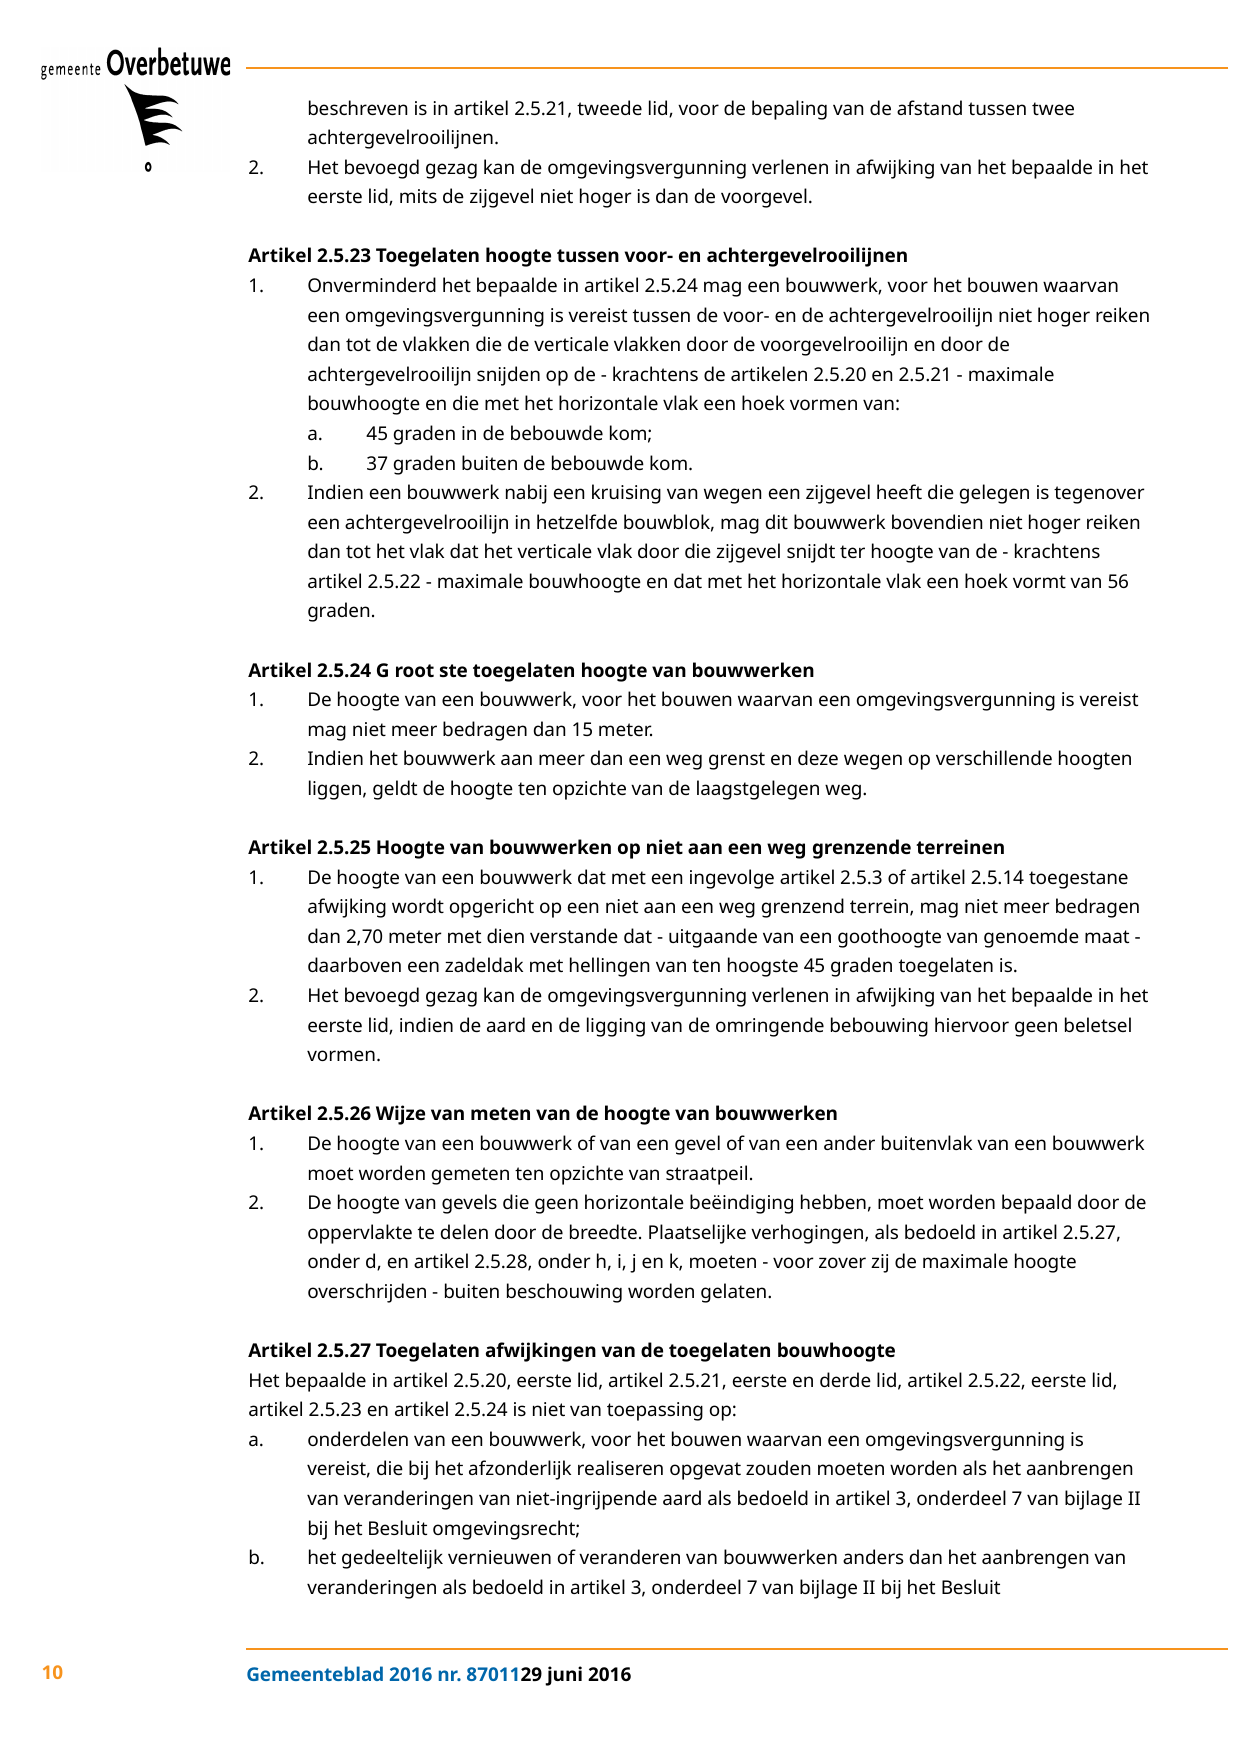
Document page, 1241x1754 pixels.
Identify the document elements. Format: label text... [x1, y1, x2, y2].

list Indien het bouwwerk aan meer dan een weg grenst en deze wegen op verschillende hoogten liggen, geldt de hoogte ten opzichte van de laagstgelegen weg. [248, 746, 1152, 801]
list beschreven is in artikel 2.5.21, tweede lid, voor de bepaling van de afstand tussen twee achtergevelrooilijnen. [248, 95, 1152, 150]
list het gedeeltelijk vernieuwen of veranderen van bouwwerken anders dan het aanbrengen van veranderingen als bedoeld in artikel 3, onderdeel 7 van bijlage II bij het Besluit [248, 1544, 1152, 1600]
text Artikel 2.5.26 Wijze van meten van de hoogte van bouwwerken [248, 1101, 1152, 1126]
list De hoogte van een bouwwerk, voor het bouwen waarvan een omgevingsvergunning is vereist mag niet meer bedragen dan 15 meter. [248, 686, 1152, 742]
list 37 graden buiten de bebouwde kom. [307, 450, 1152, 476]
text Artikel 2.5.25 Hoogte van bouwwerken op niet aan een weg grenzende terreinen [248, 834, 1152, 860]
text Artikel 2.5.27 Toegelaten afwijkingen van de toegelaten bouwhoogte [248, 1337, 1152, 1363]
list Onverminderd het bepaalde in artikel 2.5.24 mag een bouwwerk, voor het bouwen waarvan een omgevingsvergunning is vereist tussen de voor- en de achtergevelrooilijn niet hoger reiken dan tot de vlakken die de verticale vlakken door de voorgevelrooilijn en door de achtergevelrooilijn snijden op de - krachtens de artikelen 2.5.20 en 2.5.21 - maximale bouwhoogte en die met het horizontale vlak een hoek vormen van: [248, 272, 1152, 416]
text Het bepaalde in artikel 2.5.20, eerste lid, artikel 2.5.21, eerste en derde lid, artikel 2.5.22, eerste lid, artikel 2.5.23 en artikel 2.5.24 is niet van toepassing op: [248, 1367, 1152, 1422]
picture [41, 47, 231, 172]
text Artikel 2.5.24 G root ste toegelaten hoogte van bouwwerken [248, 657, 1152, 683]
list De hoogte van gevels die geen horizontale beëindiging hebben, moet worden bepaald door de oppervlakte te delen door de breedte. Plaatselijke verhogingen, als bedoeld in artikel 2.5.27, onder d, en artikel 2.5.28, onder h, i, j en k, moeten - voor zover zij de maximale hoogte overschrijden - buiten beschouwing worden gelaten. [248, 1189, 1152, 1304]
list Het bevoegd gezag kan de omgevingsvergunning verlenen in afwijking van het bepaalde in het eerste lid, indien de aard en de ligging van de omringende bebouwing hiervoor geen beletsel vormen. [248, 982, 1152, 1067]
list 45 graden in de bebouwde kom; [307, 420, 1152, 446]
list De hoogte van een bouwwerk of van een gevel of van een ander buitenvlak van een bouwwerk moet worden gemeten ten opzichte van straatpeil. [248, 1130, 1152, 1186]
list De hoogte van een bouwwerk dat met een ingevolge artikel 2.5.3 of artikel 2.5.14 toegestane afwijking wordt opgericht op een niet aan een weg grenzend terrein, mag niet meer bedragen dan 2,70 meter met dien verstande dat - uitgaande van een goothoogte van genoemde maat - daarboven een zadeldak met hellingen van ten hoogste 45 graden toegelaten is. [248, 864, 1152, 978]
text Artikel 2.5.23 Toegelaten hoogte tussen voor- en achtergevelrooilijnen [248, 243, 1152, 268]
list Het bevoegd gezag kan de omgevingsvergunning verlenen in afwijking van het bepaalde in het eerste lid, mits de zijgevel niet hoger is dan de voorgevel. [248, 154, 1152, 209]
list onderdelen van een bouwwerk, voor het bouwen waarvan een omgevingsvergunning is vereist, die bij het afzonderlijk realiseren opgevat zouden moeten worden als het aanbrengen van veranderingen van niet-ingrijpende aard als bedoeld in artikel 3, onderdeel 7 van bijlage II bij het Besluit omgevingsrecht; [248, 1426, 1152, 1541]
list Indien een bouwwerk nabij een kruising van wegen een zijgevel heeft die gelegen is tegenover een achtergevelrooilijn in hetzelfde bouwblok, mag dit bouwwerk bovendien niet hoger reiken dan tot het vlak dat het verticale vlak door die zijgevel snijdt ter hoogte van de - krachtens artikel 2.5.22 - maximale bouwhoogte en dat met het horizontale vlak een hoek vormt van 56 graden. [248, 479, 1152, 623]
